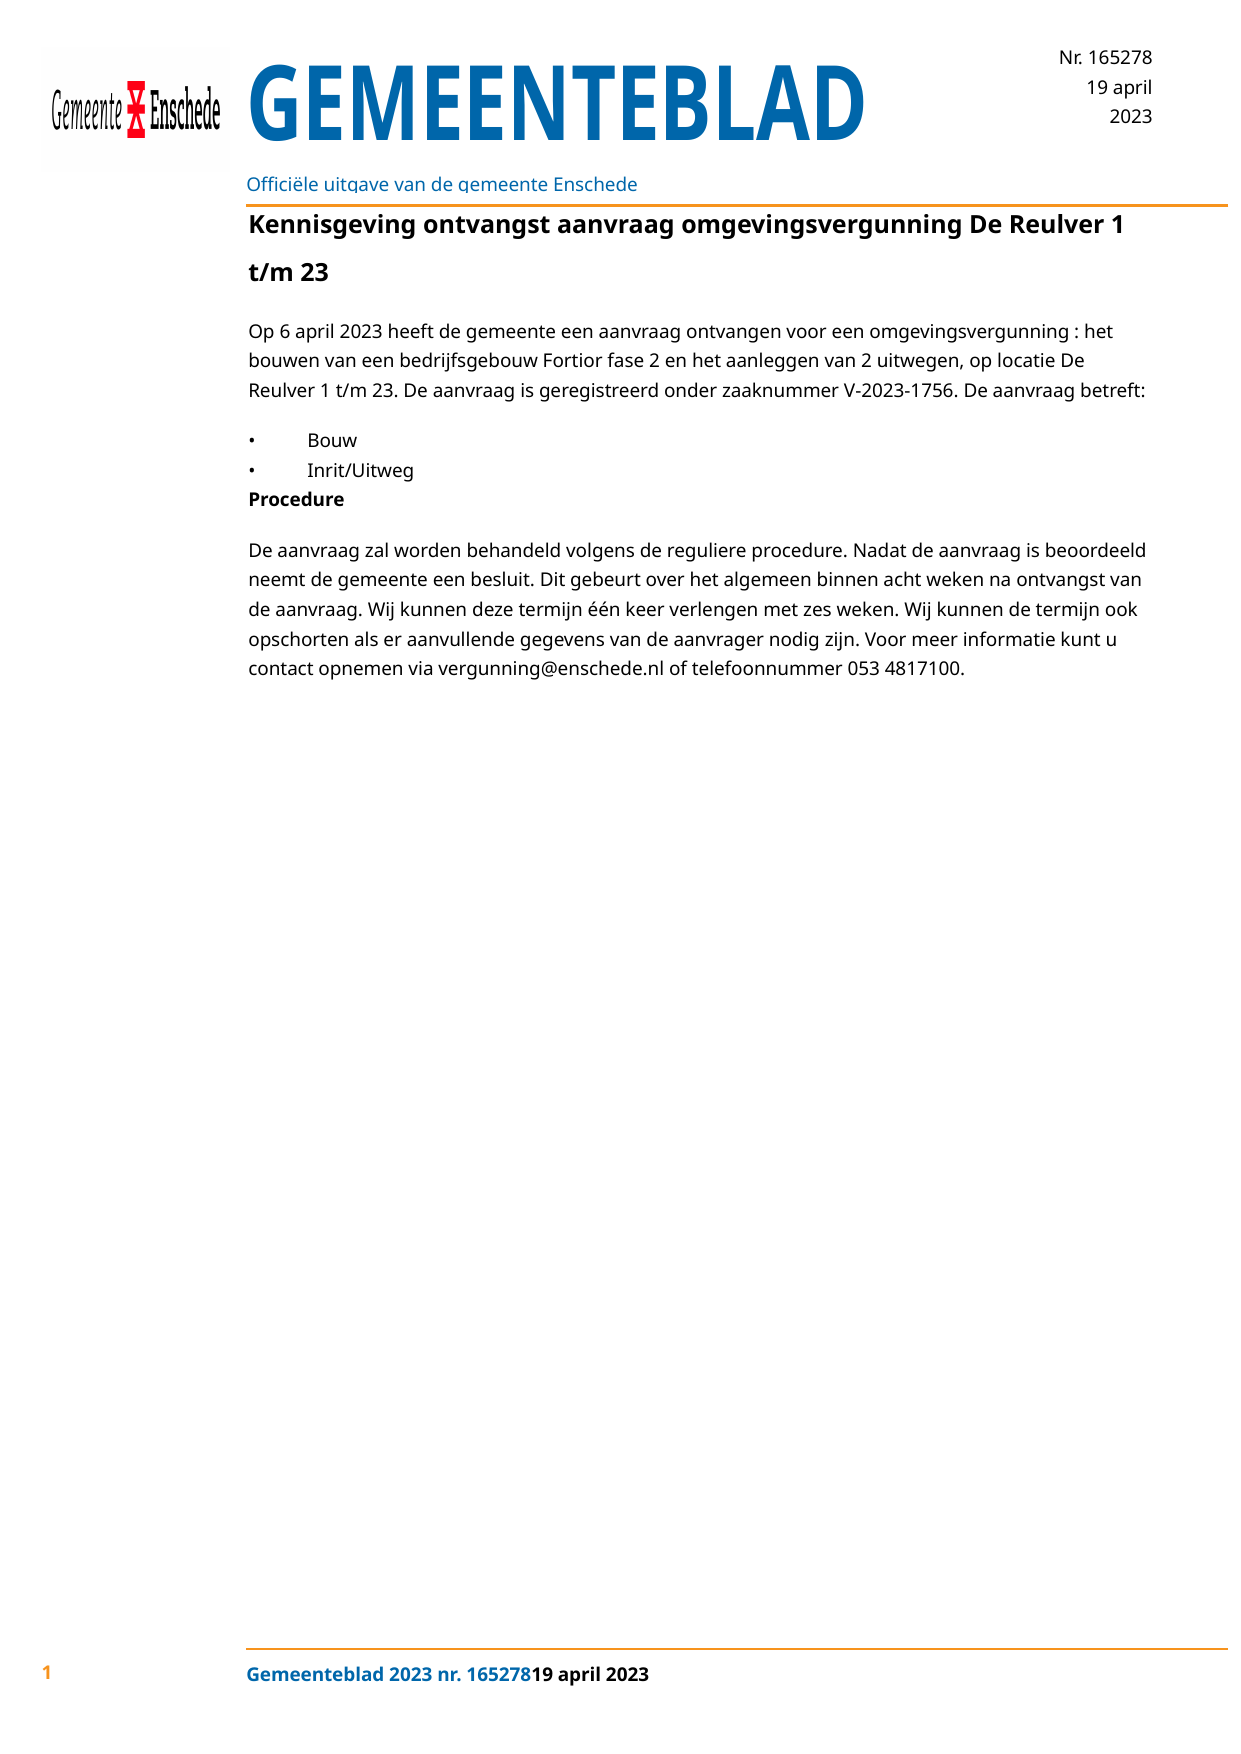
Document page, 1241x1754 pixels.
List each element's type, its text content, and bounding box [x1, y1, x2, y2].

text Procedure [248, 487, 1152, 512]
text Op 6 april 2023 heeft de gemeente een aanvraag ontvangen voor een omgevingsvergunning : het bouwen van een bedrijfsgebouw Fortior fase 2 en het aanleggen van 2 uitwegen, op locatie De Reulver 1 t/m 23. De aanvraag is geregistreerd onder zaaknummer V-2023-1756. De aanvraag betreft: [248, 318, 1152, 403]
list Bouw [248, 427, 1152, 453]
text De aanvraag zal worden behandeld volgens de reguliere procedure. Nadat de aanvraag is beoordeeld neemt de gemeente een besluit. Dit gebeurt over het algemeen binnen acht weken na ontvangst van de aanvraag. Wij kunnen deze termijn één keer verlengen met zes weken. Wij kunnen de termijn ook opschorten als er aanvullende gegevens van de aanvrager nodig zijn. Voor meer informatie kunt u contact opnemen via vergunning@enschede.nl of telefoonnummer 053 4817100. [248, 537, 1152, 681]
picture [41, 47, 231, 172]
text Kennisgeving ontvangst aanvraag omgevingsvergunning De Reulver 1 t/m 23 [248, 207, 1152, 288]
list Inrit/Uitweg [248, 457, 1152, 483]
